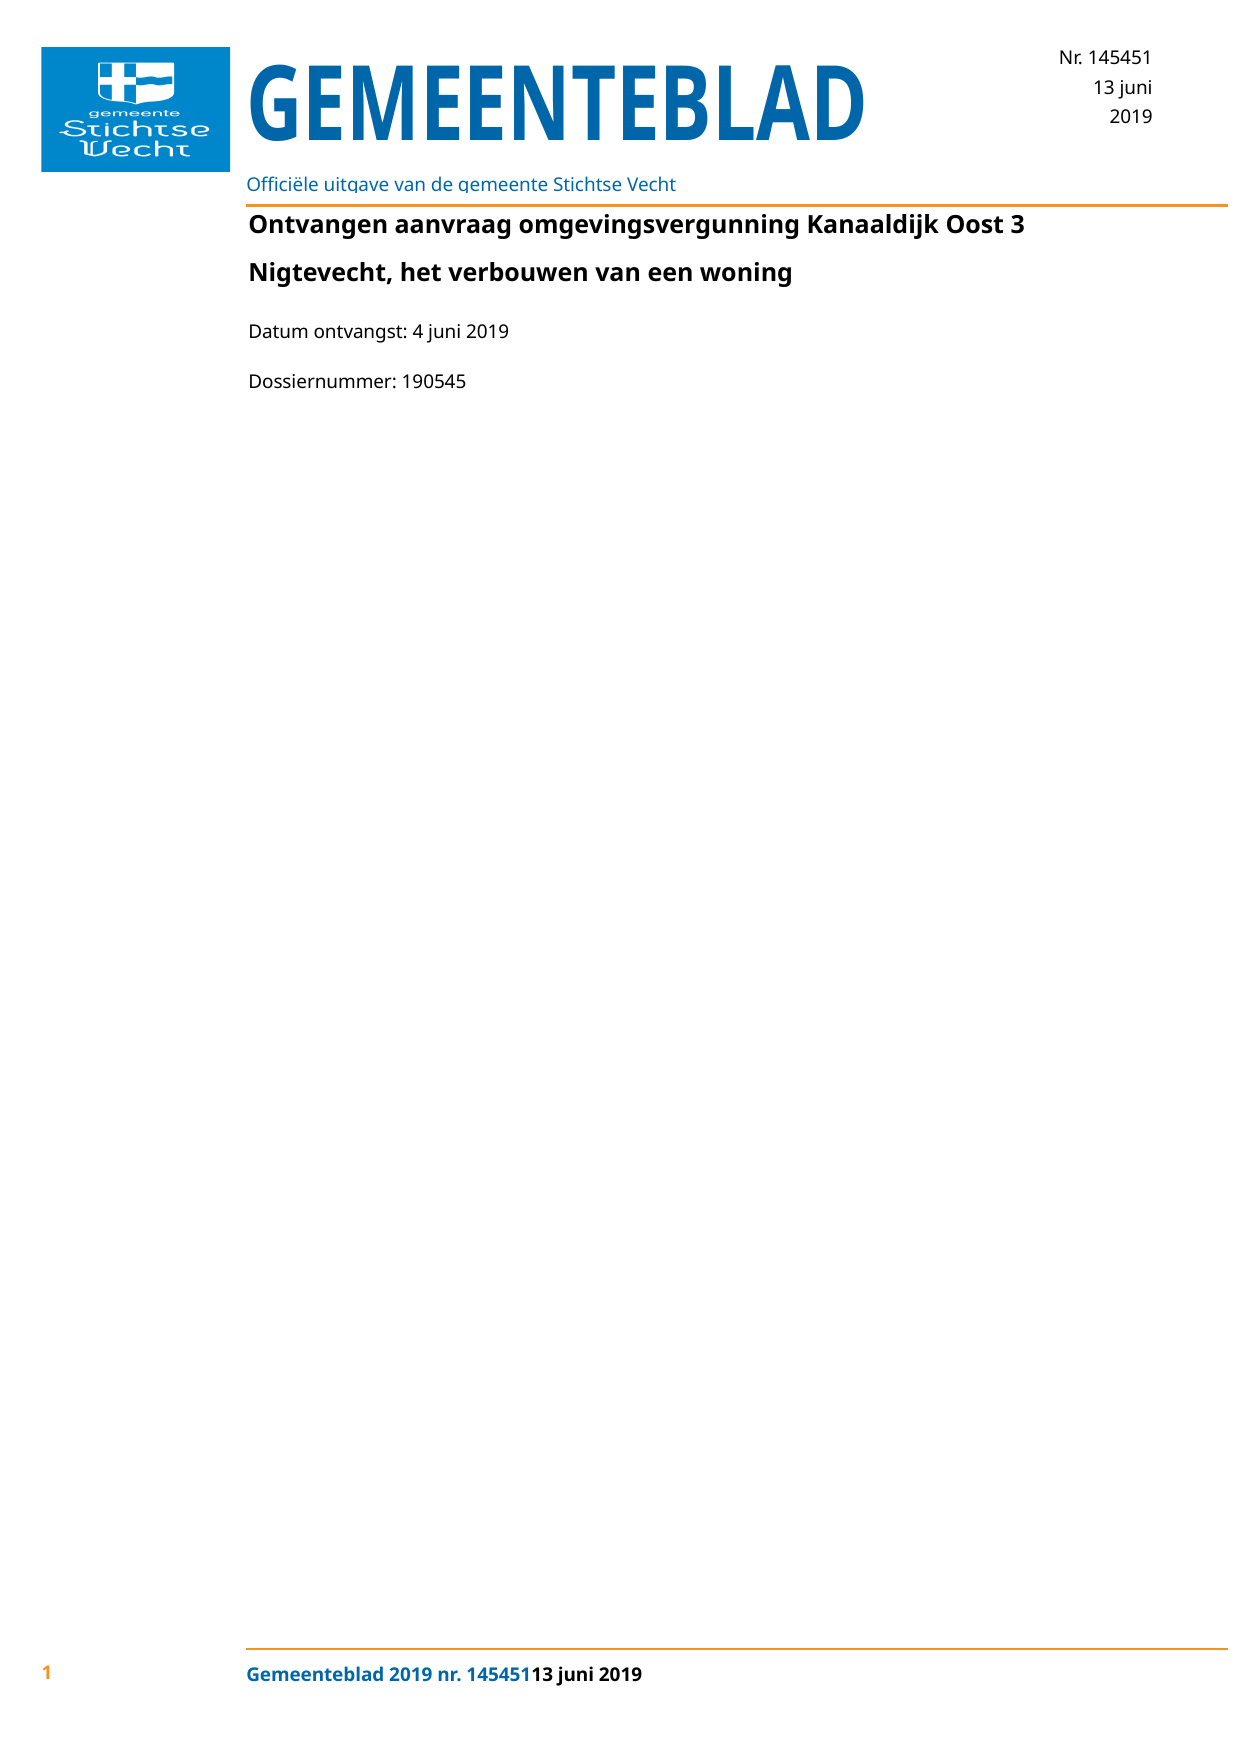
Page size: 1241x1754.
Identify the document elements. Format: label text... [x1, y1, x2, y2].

picture [137, 63, 174, 103]
text Datum ontvangst: 4 juni 2019 [248, 318, 1152, 344]
text Ontvangen aanvraag omgevingsvergunning Kanaaldijk Oost 3 Nigtevecht, het verbouwen van een woning [248, 207, 1152, 288]
picture [99, 63, 135, 101]
text Dossiernummer: 190545 [248, 368, 1152, 394]
